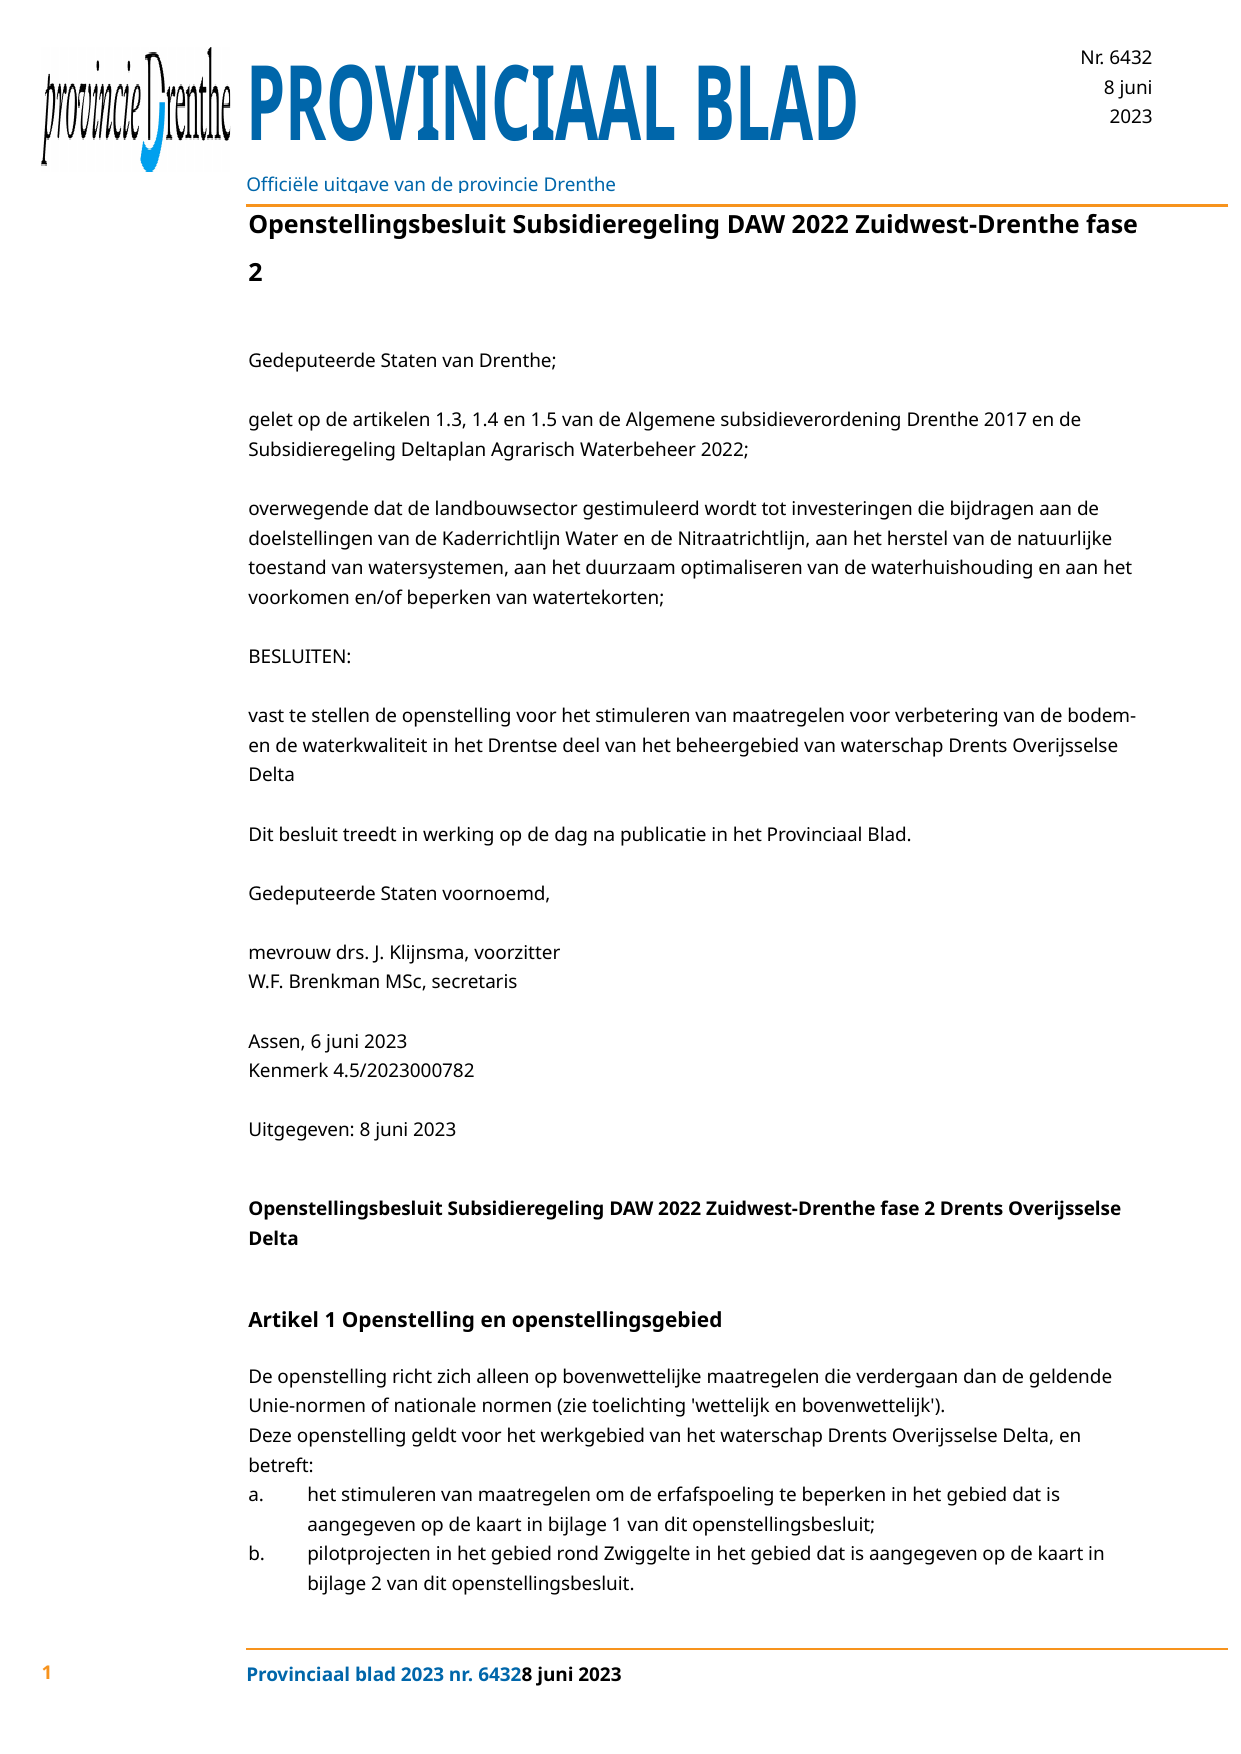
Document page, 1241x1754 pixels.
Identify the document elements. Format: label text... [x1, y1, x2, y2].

text Kenmerk 4.5/2023000782 [248, 1057, 1152, 1083]
text mevrouw drs. J. Klijnsma, voorzitter [248, 939, 1152, 965]
text Uitgegeven: 8 juni 2023 [248, 1117, 1152, 1142]
text Dit besluit treedt in werking op de dag na publicatie in het Provinciaal Blad. [248, 821, 1152, 847]
text BESLUITEN: [248, 643, 1152, 669]
list pilotprojecten in het gebied rond Zwiggelte in het gebied dat is aangegeven op de kaart in bijlage 2 van dit openstellingsbesluit. [248, 1541, 1152, 1596]
text vast te stellen de openstelling voor het stimuleren van maatregelen voor verbetering van de bodem- en de waterkwaliteit in het Drentse deel van het beheergebied van waterschap Drents Overijsselse Delta [248, 702, 1152, 787]
list het stimuleren van maatregelen om de erfafspoeling te beperken in het gebied dat is aangegeven op de kaart in bijlage 1 van dit openstellingsbesluit; [248, 1481, 1152, 1537]
text De openstelling richt zich alleen op bovenwettelijke maatregelen die verdergaan dan de geldende Unie-normen of nationale normen (zie toelichting 'wettelijk en bovenwettelijk'). [248, 1363, 1152, 1418]
text Artikel 1 Openstelling en openstellingsgebied [248, 1305, 1152, 1333]
text Gedeputeerde Staten van Drenthe; [248, 347, 1152, 373]
text overwegende dat de landbouwsector gestimuleerd wordt tot investeringen die bijdragen aan de doelstellingen van de Kaderrichtlijn Water en de Nitraatrichtlijn, aan het herstel van de natuurlijke toestand van watersystemen, aan het duurzaam optimaliseren van de waterhuishouding en aan het voorkomen en/of beperken van watertekorten; [248, 495, 1152, 610]
text Gedeputeerde Staten voornoemd, [248, 880, 1152, 906]
picture [41, 47, 231, 172]
text Openstellingsbesluit Subsidieregeling DAW 2022 Zuidwest-Drenthe fase 2 Drents Overijsselse Delta [248, 1196, 1152, 1251]
text Openstellingsbesluit Subsidieregeling DAW 2022 Zuidwest-Drenthe fase 2 [248, 207, 1152, 288]
text Deze openstelling geldt voor het werkgebied van het waterschap Drents Overijsselse Delta, en betreft: [248, 1422, 1152, 1478]
text W.F. Brenkman MSc, secretaris [248, 969, 1152, 994]
text gelet op de artikelen 1.3, 1.4 en 1.5 van de Algemene subsidieverordening Drenthe 2017 en de Subsidieregeling Deltaplan Agrarisch Waterbeheer 2022; [248, 407, 1152, 462]
text Assen, 6 juni 2023 [248, 1028, 1152, 1054]
